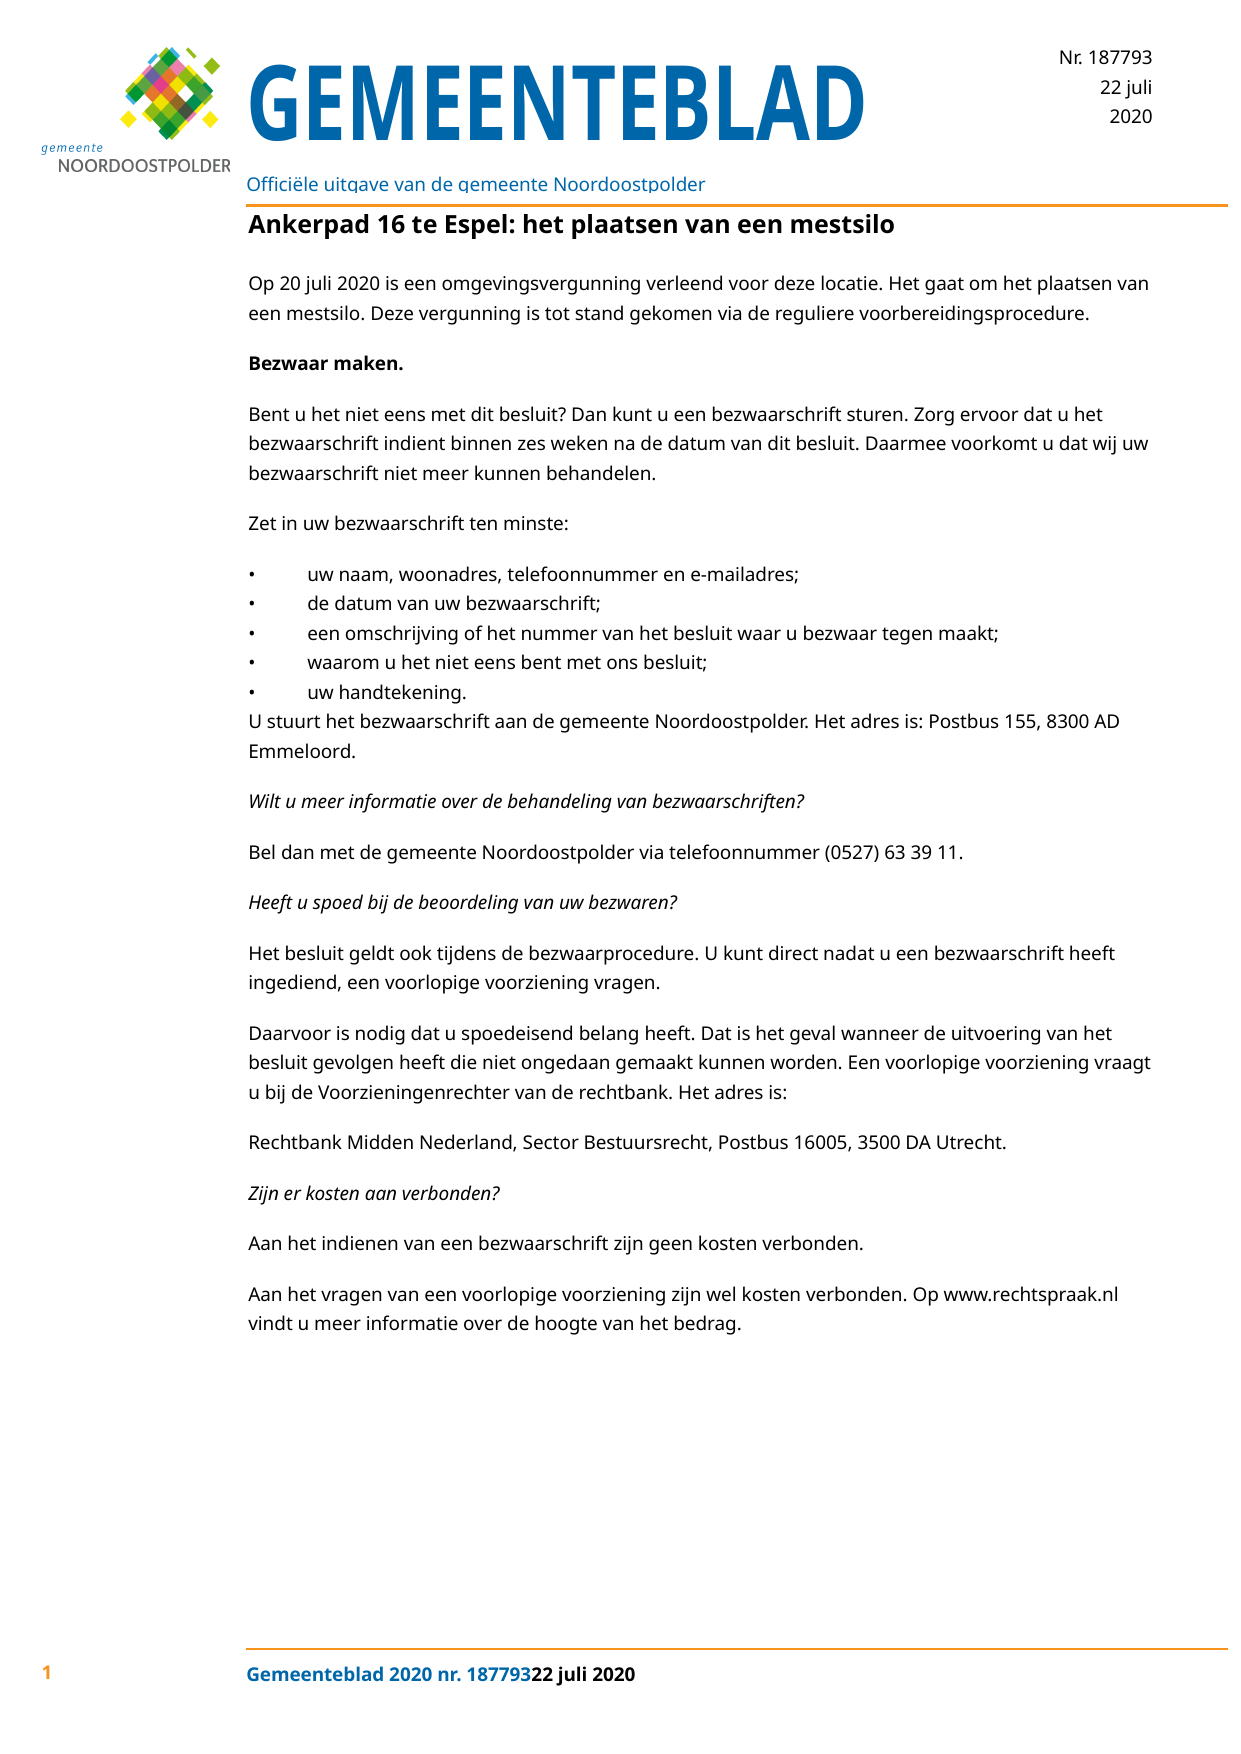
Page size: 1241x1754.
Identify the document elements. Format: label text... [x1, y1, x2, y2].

text Heeft u spoed bij de beoordeling van uw bezwaren? [248, 889, 1152, 915]
text Daarvoor is nodig dat u spoedeisend belang heeft. Dat is het geval wanneer de uitvoering van het besluit gevolgen heeft die niet ongedaan gemaakt kunnen worden. Een voorlopige voorziening vraagt u bij de Voorzieningenrechter van de rechtbank. Het adres is: [248, 1020, 1152, 1105]
text Bel dan met de gemeente Noordoostpolder via telefoonnummer (0527) 63 39 11. [248, 839, 1152, 865]
text U stuurt het bezwaarschrift aan de gemeente Noordoostpolder. Het adres is: Postbus 155, 8300 AD Emmeloord. [248, 709, 1152, 764]
text Ankerpad 16 te Espel: het plaatsen van een mestsilo [248, 207, 1152, 241]
text Aan het indienen van een bezwaarschrift zijn geen kosten verbonden. [248, 1230, 1152, 1256]
list uw naam, woonadres, telefoonnummer en e-mailadres; [248, 561, 1152, 586]
picture [41, 47, 231, 172]
text Het besluit geldt ook tijdens de bezwaarprocedure. U kunt direct nadat u een bezwaarschrift heeft ingediend, een voorlopige voorziening vragen. [248, 940, 1152, 995]
text Zet in uw bezwaarschrift ten minste: [248, 510, 1152, 536]
text Rechtbank Midden Nederland, Sector Bestuursrecht, Postbus 16005, 3500 DA Utrecht. [248, 1129, 1152, 1155]
text Wilt u meer informatie over de behandeling van bezwaarschriften? [248, 789, 1152, 814]
text Bent u het niet eens met dit besluit? Dan kunt u een bezwaarschrift sturen. Zorg ervoor dat u het bezwaarschrift indient binnen zes weken na de datum van dit besluit. Daarmee voorkomt u dat wij uw bezwaarschrift niet meer kunnen behandelen. [248, 401, 1152, 486]
list uw handtekening. [248, 679, 1152, 705]
list waarom u het niet eens bent met ons besluit; [248, 649, 1152, 675]
text Bezwaar maken. [248, 350, 1152, 376]
text Op 20 juli 2020 is een omgevingsvergunning verleend voor deze locatie. Het gaat om het plaatsen van een mestsilo. Deze vergunning is tot stand gekomen via de reguliere voorbereidingsprocedure. [248, 270, 1152, 326]
list een omschrijving of het nummer van het besluit waar u bezwaar tegen maakt; [248, 620, 1152, 646]
list de datum van uw bezwaarschrift; [248, 590, 1152, 616]
text Aan het vragen van een voorlopige voorziening zijn wel kosten verbonden. Op www.rechtspraak.nl vindt u meer informatie over de hoogte van het bedrag. [248, 1281, 1152, 1336]
text Zijn er kosten aan verbonden? [248, 1180, 1152, 1206]
